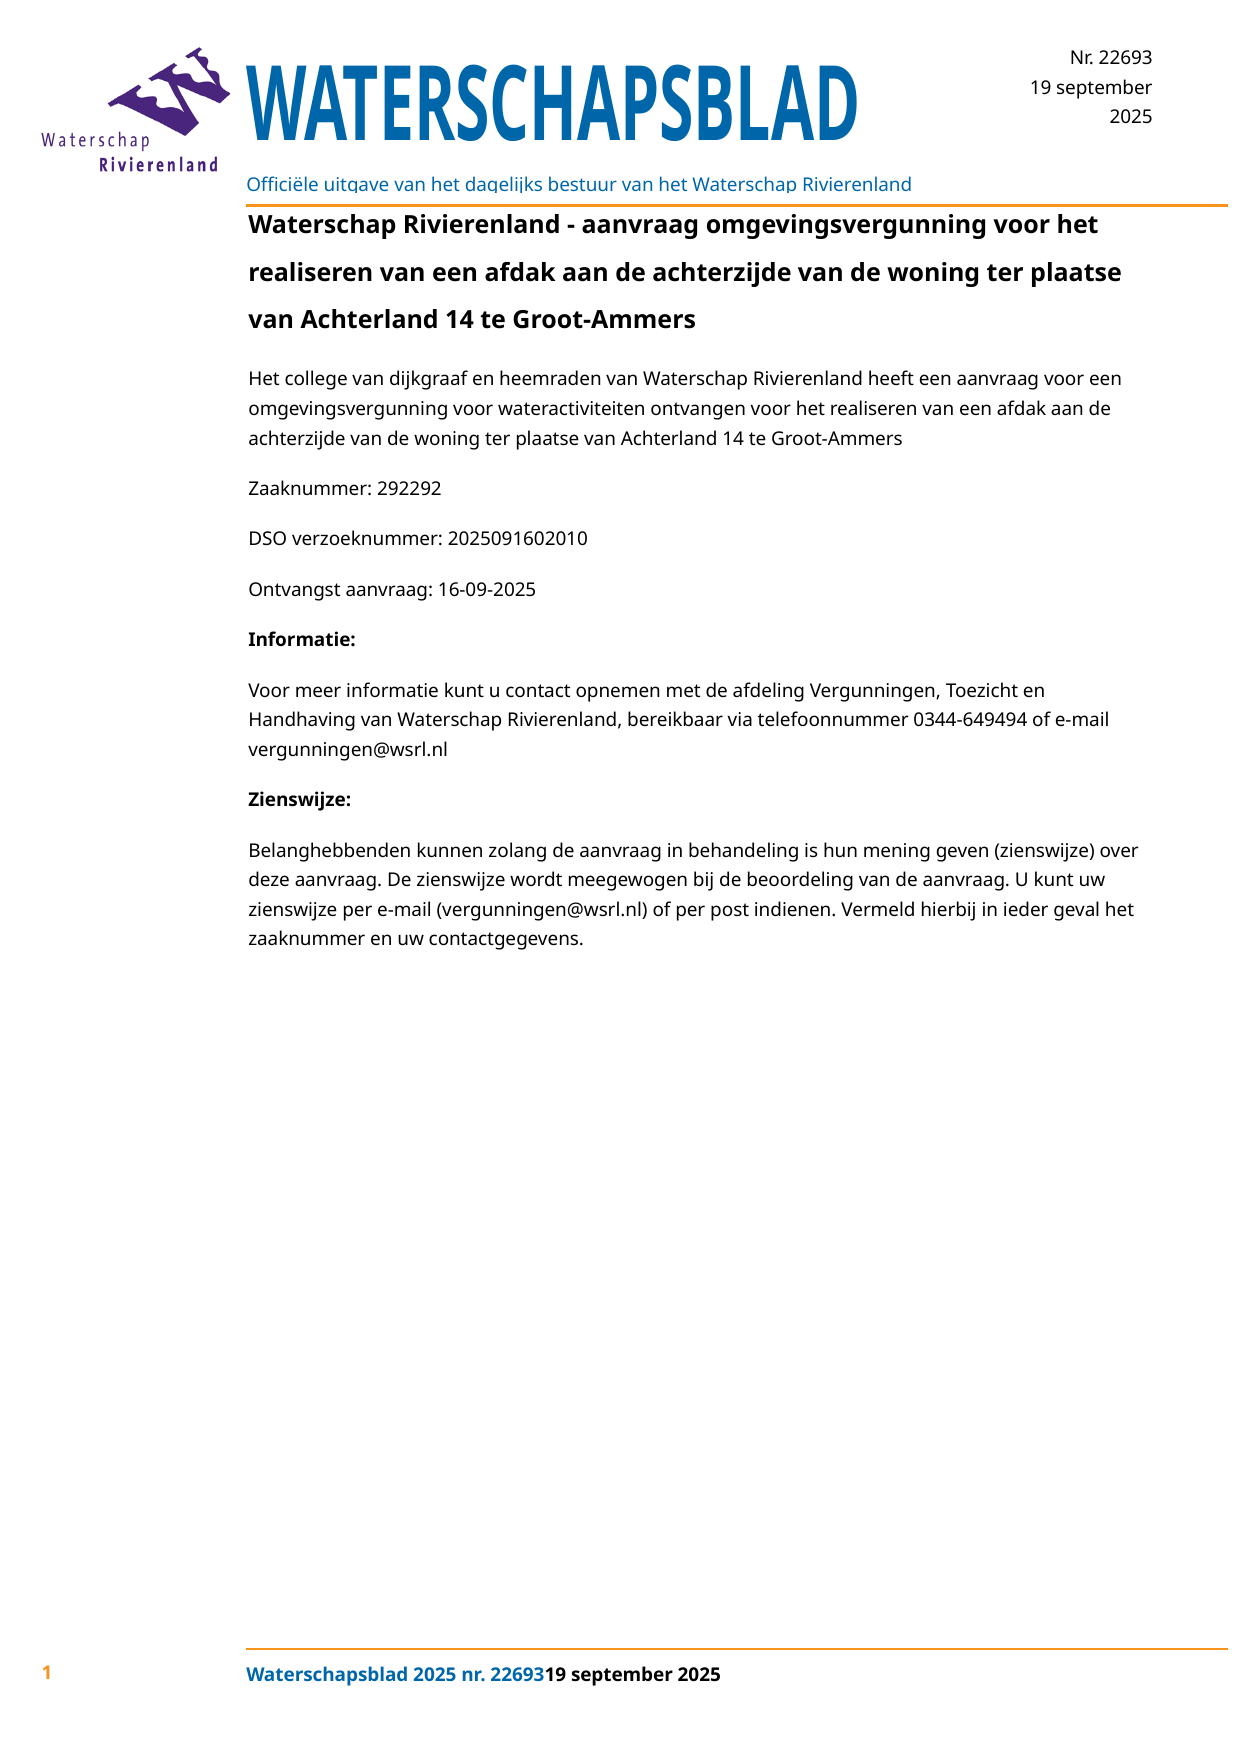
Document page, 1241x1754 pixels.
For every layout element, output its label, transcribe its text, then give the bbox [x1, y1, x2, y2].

text Het college van dijkgraaf en heemraden van Waterschap Rivierenland heeft een aanvraag voor een omgevingsvergunning voor wateractiviteiten ontvangen voor het realiseren van een afdak aan de achterzijde van de woning ter plaatse van Achterland 14 te Groot-Ammers [248, 366, 1152, 450]
text DSO verzoeknummer: 2025091602010 [248, 526, 1152, 551]
text Voor meer informatie kunt u contact opnemen met de afdeling Vergunningen, Toezicht en Handhaving van Waterschap Rivierenland, bereikbaar via telefoonnummer 0344-649494 of e-mail vergunningen@wsrl.nl [248, 677, 1152, 762]
picture [41, 47, 231, 172]
text Ontvangst aanvraag: 16-09-2025 [248, 576, 1152, 602]
text Informatie: [248, 626, 1152, 652]
text Waterschap Rivierenland - aanvraag omgevingsvergunning voor het realiseren van een afdak aan de achterzijde van de woning ter plaatse van Achterland 14 te Groot-Ammers [248, 207, 1152, 336]
text Zienswijze: [248, 786, 1152, 812]
text Zaaknummer: 292292 [248, 475, 1152, 501]
text Belanghebbenden kunnen zolang de aanvraag in behandeling is hun mening geven (zienswijze) over deze aanvraag. De zienswijze wordt meegewogen bij de beoordeling van de aanvraag. U kunt uw zienswijze per e-mail (vergunningen@wsrl.nl) of per post indienen. Vermeld hierbij in ieder geval het zaaknummer en uw contactgegevens. [248, 837, 1152, 951]
